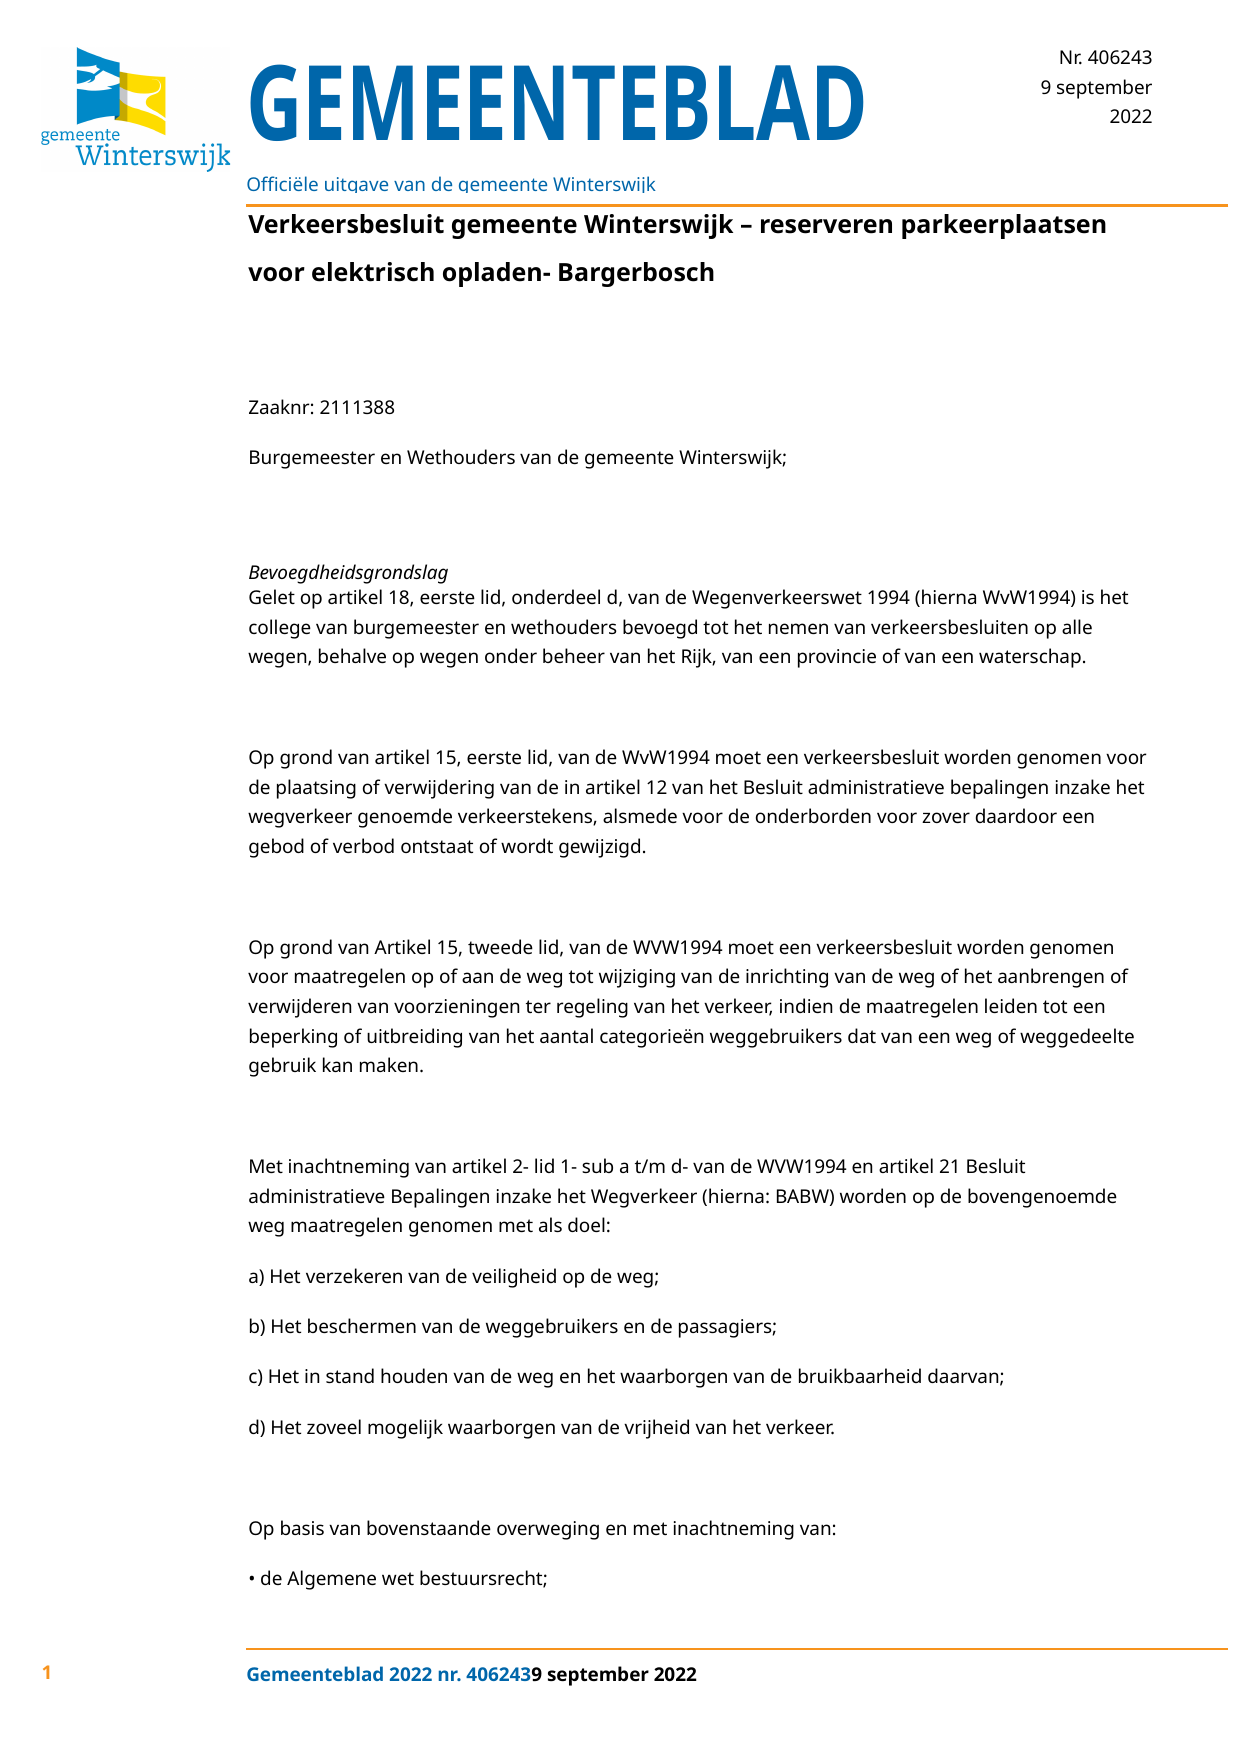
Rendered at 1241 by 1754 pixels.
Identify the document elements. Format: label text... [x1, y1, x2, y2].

text • de Algemene wet bestuursrecht; [248, 1565, 1152, 1591]
text Op grond van artikel 15, eerste lid, van de WvW1994 moet een verkeersbesluit worden genomen voor de plaatsing of verwijdering van de in artikel 12 van het Besluit administratieve bepalingen inzake het wegverkeer genoemde verkeerstekens, alsmede voor de onderborden voor zover daardoor een gebod of verbod ontstaat of wordt gewijzigd. [248, 744, 1152, 859]
text Bevoegdheidsgrondslag [248, 559, 1152, 584]
text Verkeersbesluit gemeente Winterswijk – reserveren parkeerplaatsen voor elektrisch opladen- Bargerbosch [248, 207, 1152, 288]
text a) Het verzekeren van de veiligheid op de weg; [248, 1263, 1152, 1289]
text Zaaknr: 2111388 [248, 394, 1152, 420]
picture [41, 47, 231, 172]
text c) Het in stand houden van de weg en het waarborgen van de bruikbaarheid daarvan; [248, 1364, 1152, 1389]
text Op grond van Artikel 15, tweede lid, van de WVW1994 moet een verkeersbesluit worden genomen voor maatregelen op of aan de weg tot wijziging van de inrichting van de weg of het aanbrengen of verwijderen van voorzieningen ter regeling van het verkeer, indien de maatregelen leiden tot een beperking of uitbreiding van het aantal categorieën weggebruikers dat van een weg of weggedeelte gebruik kan maken. [248, 934, 1152, 1078]
text b) Het beschermen van de weggebruikers en de passagiers; [248, 1313, 1152, 1339]
text Op basis van bovenstaande overweging en met inachtneming van: [248, 1515, 1152, 1541]
picture [225, 153, 231, 162]
text Burgemeester en Wethouders van de gemeente Winterswijk; [248, 444, 1152, 470]
text d) Het zoveel mogelijk waarborgen van de vrijheid van het verkeer. [248, 1414, 1152, 1440]
text Met inachtneming van artikel 2- lid 1- sub a t/m d- van de WVW1994 en artikel 21 Besluit administratieve Bepalingen inzake het Wegverkeer (hierna: BABW) worden op de bovengenoemde weg maatregelen genomen met als doel: [248, 1153, 1152, 1238]
text Gelet op artikel 18, eerste lid, onderdeel d, van de Wegenverkeerswet 1994 (hierna WvW1994) is het college van burgemeester en wethouders bevoegd tot het nemen van verkeersbesluiten op alle wegen, behalve op wegen onder beheer van het Rijk, van een provincie of van een waterschap. [248, 584, 1152, 669]
